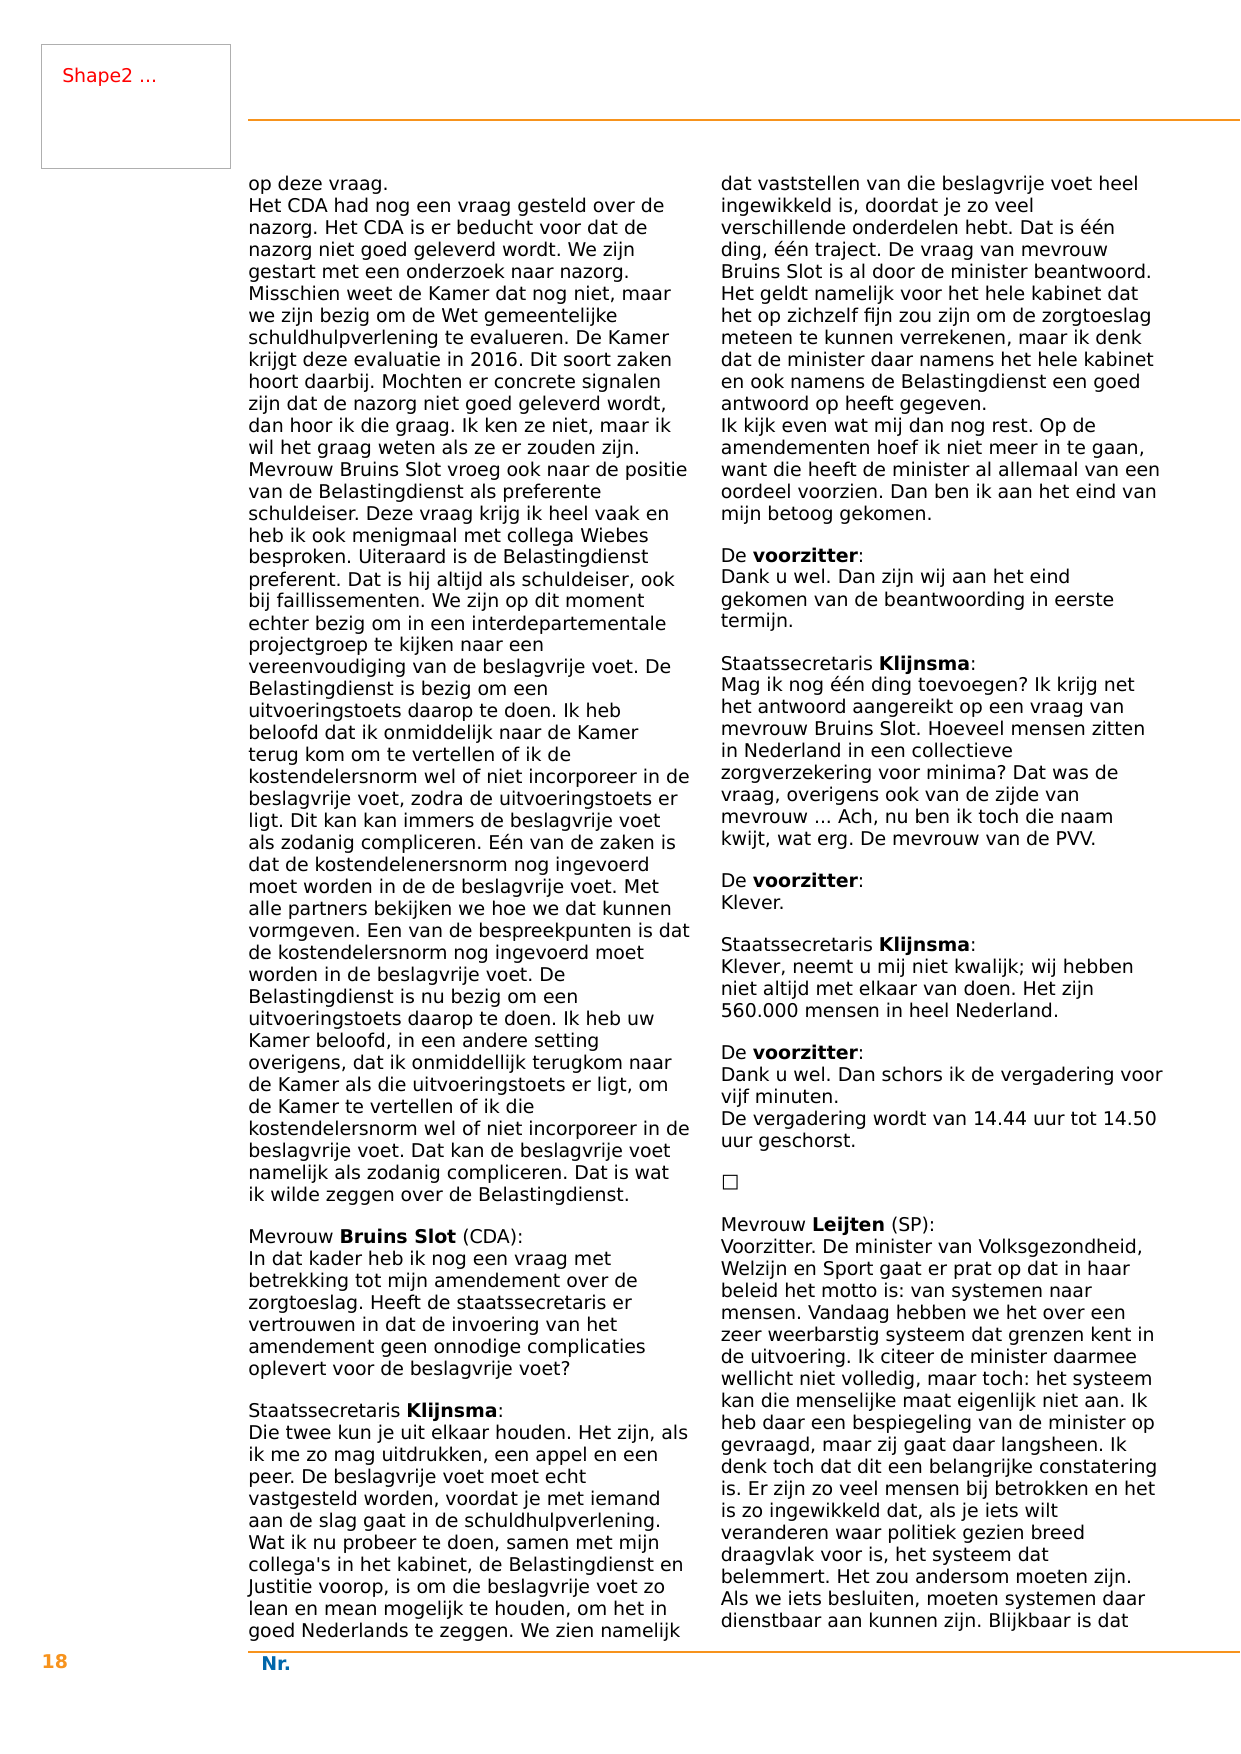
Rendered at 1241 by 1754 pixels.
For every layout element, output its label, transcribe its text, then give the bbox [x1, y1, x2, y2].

text De voorzitter: [721, 1042, 1163, 1064]
text Staatssecretaris Klijnsma: [721, 934, 1163, 956]
text In dat kader heb ik nog een vraag met betrekking tot mijn amendement over de zorgtoeslag. Heeft de staatssecretaris er vertrouwen in dat de invoering van het amendement geen onnodige complicaties oplevert voor de beslagvrije voet? [248, 1248, 691, 1380]
text Dank u wel. Dan zijn wij aan het eind gekomen van de beantwoording in eerste termijn. [721, 566, 1163, 632]
text De voorzitter: [721, 870, 1163, 892]
text Mevrouw Bruins Slot vroeg ook naar de positie van de Belastingdienst als preferente schuldeiser. Deze vraag krijg ik heel vaak en heb ik ook menigmaal met collega Wiebes besproken. Uiteraard is de Belastingdienst preferent. Dat is hij altijd als schuldeiser, ook bij faillissementen. We zijn op dit moment echter bezig om in een interdepartementale projectgroep te kijken naar een vereenvoudiging van de beslagvrije voet. De Belastingdienst is bezig om een uitvoeringstoets daarop te doen. Ik heb beloofd dat ik onmiddelijk naar de Kamer terug kom om te vertellen of ik de kostendelersnorm wel of niet incorporeer in de beslagvrije voet, zodra de uitvoeringstoets er ligt. Dit kan kan immers de beslagvrije voet als zodanig compliceren. Eén van de zaken is dat de kostendelenersnorm nog ingevoerd moet worden in de de beslagvrije voet. Met alle partners bekijken we hoe we dat kunnen vormgeven. Een van de bespreekpunten is dat de kostendelersnorm nog ingevoerd moet worden in de beslagvrije voet. De Belastingdienst is nu bezig om een uitvoeringstoets daarop te doen. Ik heb uw Kamer beloofd, in een andere setting overigens, dat ik onmiddellijk terugkom naar de Kamer als die uitvoeringstoets er ligt, om de Kamer te vertellen of ik die kostendelersnorm wel of niet incorporeer in de beslagvrije voet. Dat kan de beslagvrije voet namelijk als zodanig compliceren. Dat is wat ik wilde zeggen over de Belastingdienst. [248, 458, 691, 1206]
text op deze vraag. [248, 173, 691, 195]
text De voorzitter: [721, 544, 1163, 566]
text Klever, neemt u mij niet kwalijk; wij hebben niet altijd met elkaar van doen. Het zijn 560.000 mensen in heel Nederland. [721, 956, 1163, 1022]
text Mag ik nog één ding toevoegen? Ik krijg net het antwoord aangereikt op een vraag van mevrouw Bruins Slot. Hoeveel mensen zitten in Nederland in een collectieve zorgverzekering voor minima? Dat was de vraag, overigens ook van de zijde van mevrouw ... Ach, nu ben ik toch die naam kwijt, wat erg. De mevrouw van de PVV. [721, 674, 1163, 850]
text Voorzitter. De minister van Volksgezondheid, Welzijn en Sport gaat er prat op dat in haar beleid het motto is: van systemen naar mensen. Vandaag hebben we het over een zeer weerbarstig systeem dat grenzen kent in de uitvoering. Ik citeer de minister daarmee wellicht niet volledig, maar toch: het systeem kan die menselijke maat eigenlijk niet aan. Ik heb daar een bespiegeling van de minister op gevraagd, maar zij gaat daar langsheen. Ik denk toch dat dit een belangrijke constatering is. Er zijn zo veel mensen bij betrokken en het is zo ingewikkeld dat, als je iets wilt veranderen waar politiek gezien breed draagvlak voor is, het systeem dat belemmert. Het zou andersom moeten zijn. Als we iets besluiten, moeten systemen daar dienstbaar aan kunnen zijn. Blijkbaar is dat [721, 1236, 1163, 1632]
text Staatssecretaris Klijnsma: [721, 652, 1163, 674]
text Die twee kun je uit elkaar houden. Het zijn, als ik me zo mag uitdrukken, een appel en een peer. De beslagvrije voet moet echt vastgesteld worden, voordat je met iemand aan de slag gaat in de schuldhulpverlening. Wat ik nu probeer te doen, samen met mijn collega's in het kabinet, de Belastingdienst en Justitie voorop, is om die beslagvrije voet zo lean en mean mogelijk te houden, om het in goed Nederlands te zeggen. We zien namelijk [248, 1422, 691, 1641]
text Mevrouw Bruins Slot (CDA): [248, 1226, 691, 1248]
text Klever. [721, 892, 1163, 914]
text Dank u wel. Dan schors ik de vergadering voor vijf minuten. [721, 1064, 1163, 1108]
text De vergadering wordt van 14.44 uur tot 14.50 uur geschorst. [721, 1108, 1163, 1152]
text Ik kijk even wat mij dan nog rest. Op de amendementen hoef ik niet meer in te gaan, want die heeft de minister al allemaal van een oordeel voorzien. Dan ben ik aan het eind van mijn betoog gekomen. [721, 414, 1163, 524]
text Mevrouw Leijten (SP): [721, 1214, 1163, 1236]
text ⬜ [721, 1172, 1163, 1194]
text Staatssecretaris Klijnsma: [248, 1400, 691, 1422]
text dat vaststellen van die beslagvrije voet heel ingewikkeld is, doordat je zo veel verschillende onderdelen hebt. Dat is één ding, één traject. De vraag van mevrouw Bruins Slot is al door de minister beantwoord. Het geldt namelijk voor het hele kabinet dat het op zichzelf fijn zou zijn om de zorgtoeslag meteen te kunnen verrekenen, maar ik denk dat de minister daar namens het hele kabinet en ook namens de Belastingdienst een goed antwoord op heeft gegeven. [721, 173, 1163, 414]
text Het CDA had nog een vraag gesteld over de nazorg. Het CDA is er beducht voor dat de nazorg niet goed geleverd wordt. We zijn gestart met een onderzoek naar nazorg. Misschien weet de Kamer dat nog niet, maar we zijn bezig om de Wet gemeentelijke schuldhulpverlening te evalueren. De Kamer krijgt deze evaluatie in 2016. Dit soort zaken hoort daarbij. Mochten er concrete signalen zijn dat de nazorg niet goed geleverd wordt, dan hoor ik die graag. Ik ken ze niet, maar ik wil het graag weten als ze er zouden zijn. [248, 195, 691, 458]
